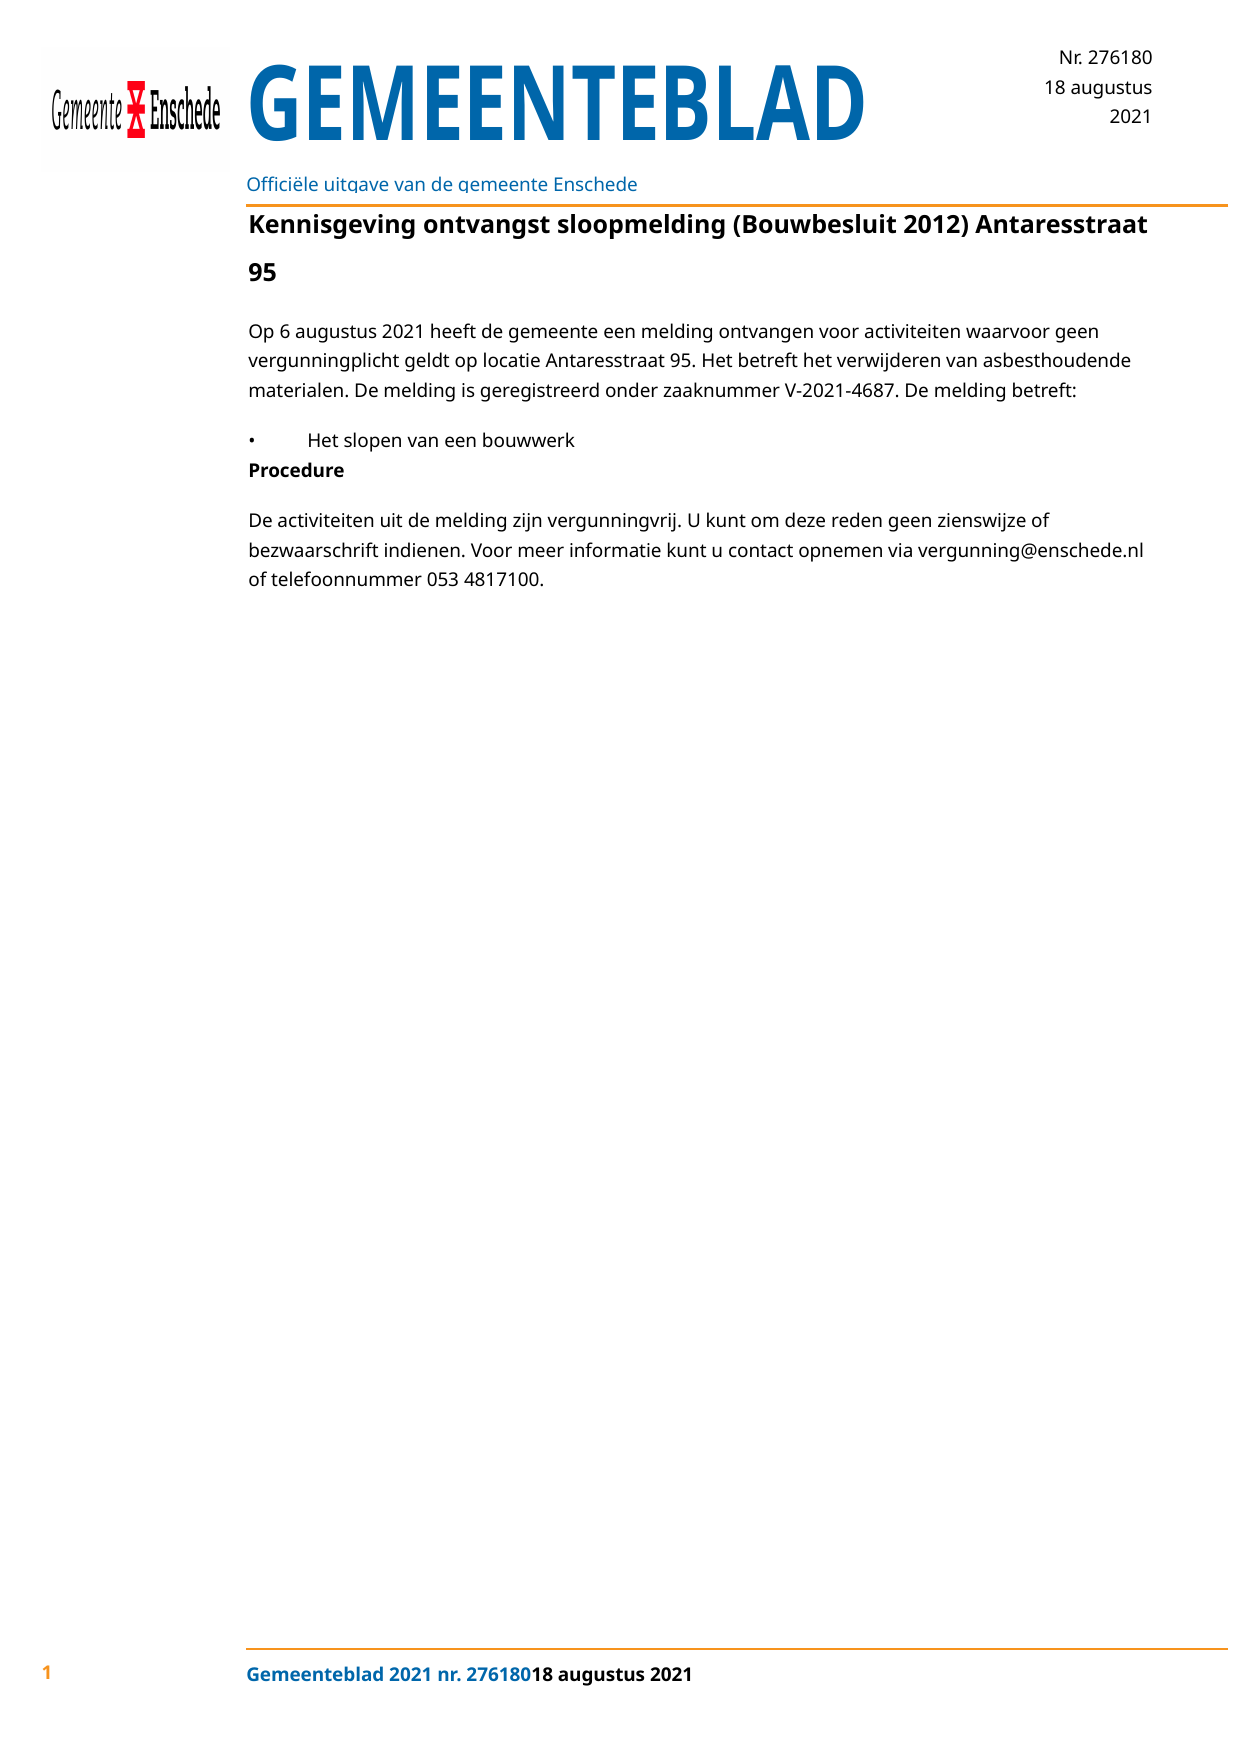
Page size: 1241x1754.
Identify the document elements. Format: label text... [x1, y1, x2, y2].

list Het slopen van een bouwwerk [248, 427, 1152, 453]
text Op 6 augustus 2021 heeft de gemeente een melding ontvangen voor activiteiten waarvoor geen vergunningplicht geldt op locatie Antaresstraat 95. Het betreft het verwijderen van asbesthoudende materialen. De melding is geregistreerd onder zaaknummer V-2021-4687. De melding betreft: [248, 318, 1152, 403]
text Kennisgeving ontvangst sloopmelding (Bouwbesluit 2012) Antaresstraat 95 [248, 207, 1152, 288]
text Procedure [248, 457, 1152, 483]
picture [41, 47, 231, 172]
text De activiteiten uit de melding zijn vergunningvrij. U kunt om deze reden geen zienswijze of bezwaarschrift indienen. Voor meer informatie kunt u contact opnemen via vergunning@enschede.nl of telefoonnummer 053 4817100. [248, 507, 1152, 592]
